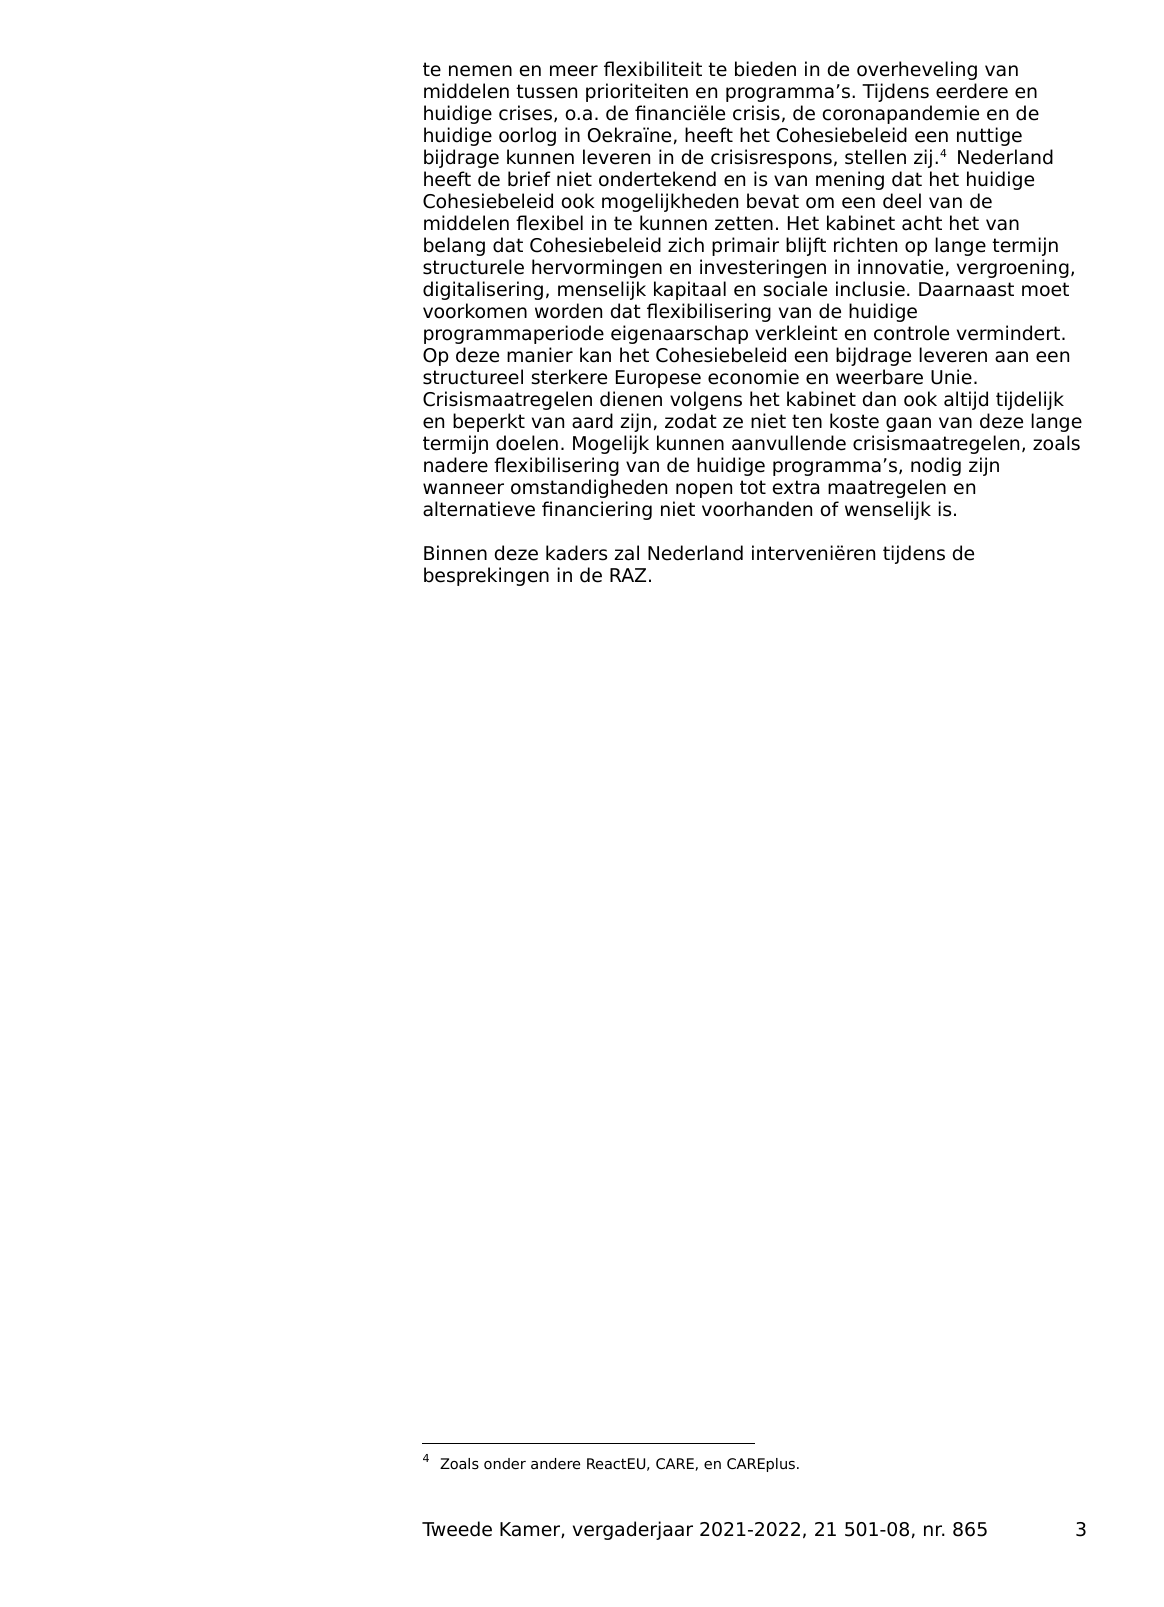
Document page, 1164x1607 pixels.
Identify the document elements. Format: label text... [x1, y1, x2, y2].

text Zoals onder andere ReactEU, CARE, en CAREplus. [422, 1452, 1087, 1474]
text te nemen en meer flexibiliteit te bieden in de overheveling van middelen tussen prioriteiten en programma’s. Tijdens eerdere en huidige crises, o.a. de financiële crisis, de coronapandemie en de huidige oorlog in Oekraïne, heeft het Cohesiebeleid een nuttige bijdrage kunnen leveren in de crisisrespons, stellen zij. Nederland heeft de brief niet ondertekend en is van mening dat het huidige Cohesiebeleid ook mogelijkheden bevat om een deel van de middelen flexibel in te kunnen zetten. Het kabinet acht het van belang dat Cohesiebeleid zich primair blijft richten op lange termijn structurele hervormingen en investeringen in innovatie, vergroening, digitalisering, menselijk kapitaal en sociale inclusie. Daarnaast moet voorkomen worden dat flexibilisering van de huidige programmaperiode eigenaarschap verkleint en controle vermindert. Op deze manier kan het Cohesiebeleid een bijdrage leveren aan een structureel sterkere Europese economie en weerbare Unie. Crisismaatregelen dienen volgens het kabinet dan ook altijd tijdelijk en beperkt van aard zijn, zodat ze niet ten koste gaan van deze lange termijn doelen. Mogelijk kunnen aanvullende crisismaatregelen, zoals nadere flexibilisering van de huidige programma’s, nodig zijn wanneer omstandigheden nopen tot extra maatregelen en alternatieve financiering niet voorhanden of wenselijk is. [422, 59, 1087, 521]
text Binnen deze kaders zal Nederland interveniëren tijdens de besprekingen in de RAZ. [422, 543, 1087, 587]
